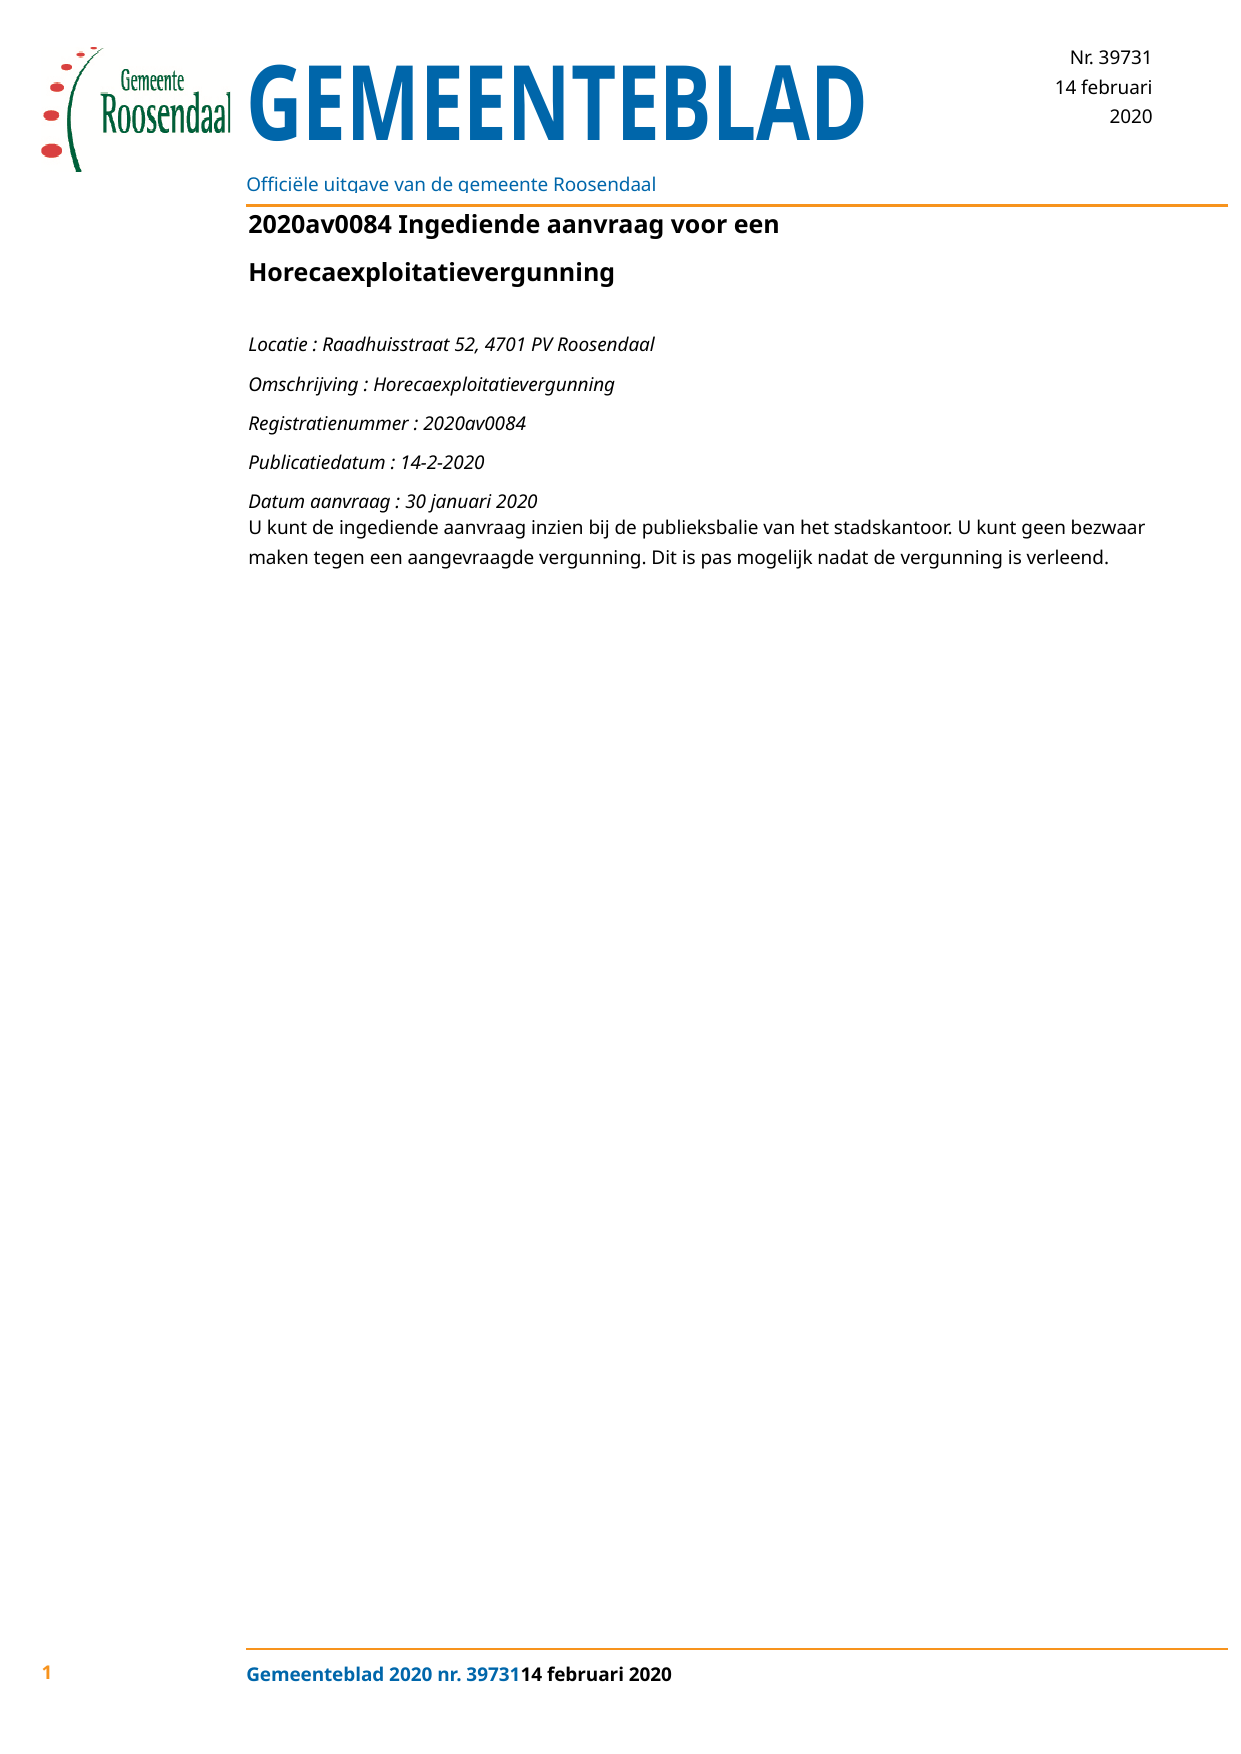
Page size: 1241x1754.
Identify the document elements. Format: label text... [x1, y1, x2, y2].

text U kunt de ingediende aanvraag inzien bij de publieksbalie van het stadskantoor. U kunt geen bezwaar maken tegen een aangevraagde vergunning. Dit is pas mogelijk nadat de vergunning is verleend. [248, 514, 1152, 569]
text Locatie : Raadhuisstraat 52, 4701 PV Roosendaal [248, 331, 1152, 357]
picture [41, 47, 231, 172]
text Omschrijving : Horecaexploitatievergunning [248, 371, 1152, 396]
text 2020av0084 Ingediende aanvraag voor een Horecaexploitatievergunning [248, 207, 1152, 288]
text Publicatiedatum : 14-2-2020 [248, 449, 1152, 475]
text Registratienummer : 2020av0084 [248, 410, 1152, 436]
text Datum aanvraag : 30 januari 2020 [248, 488, 1152, 514]
